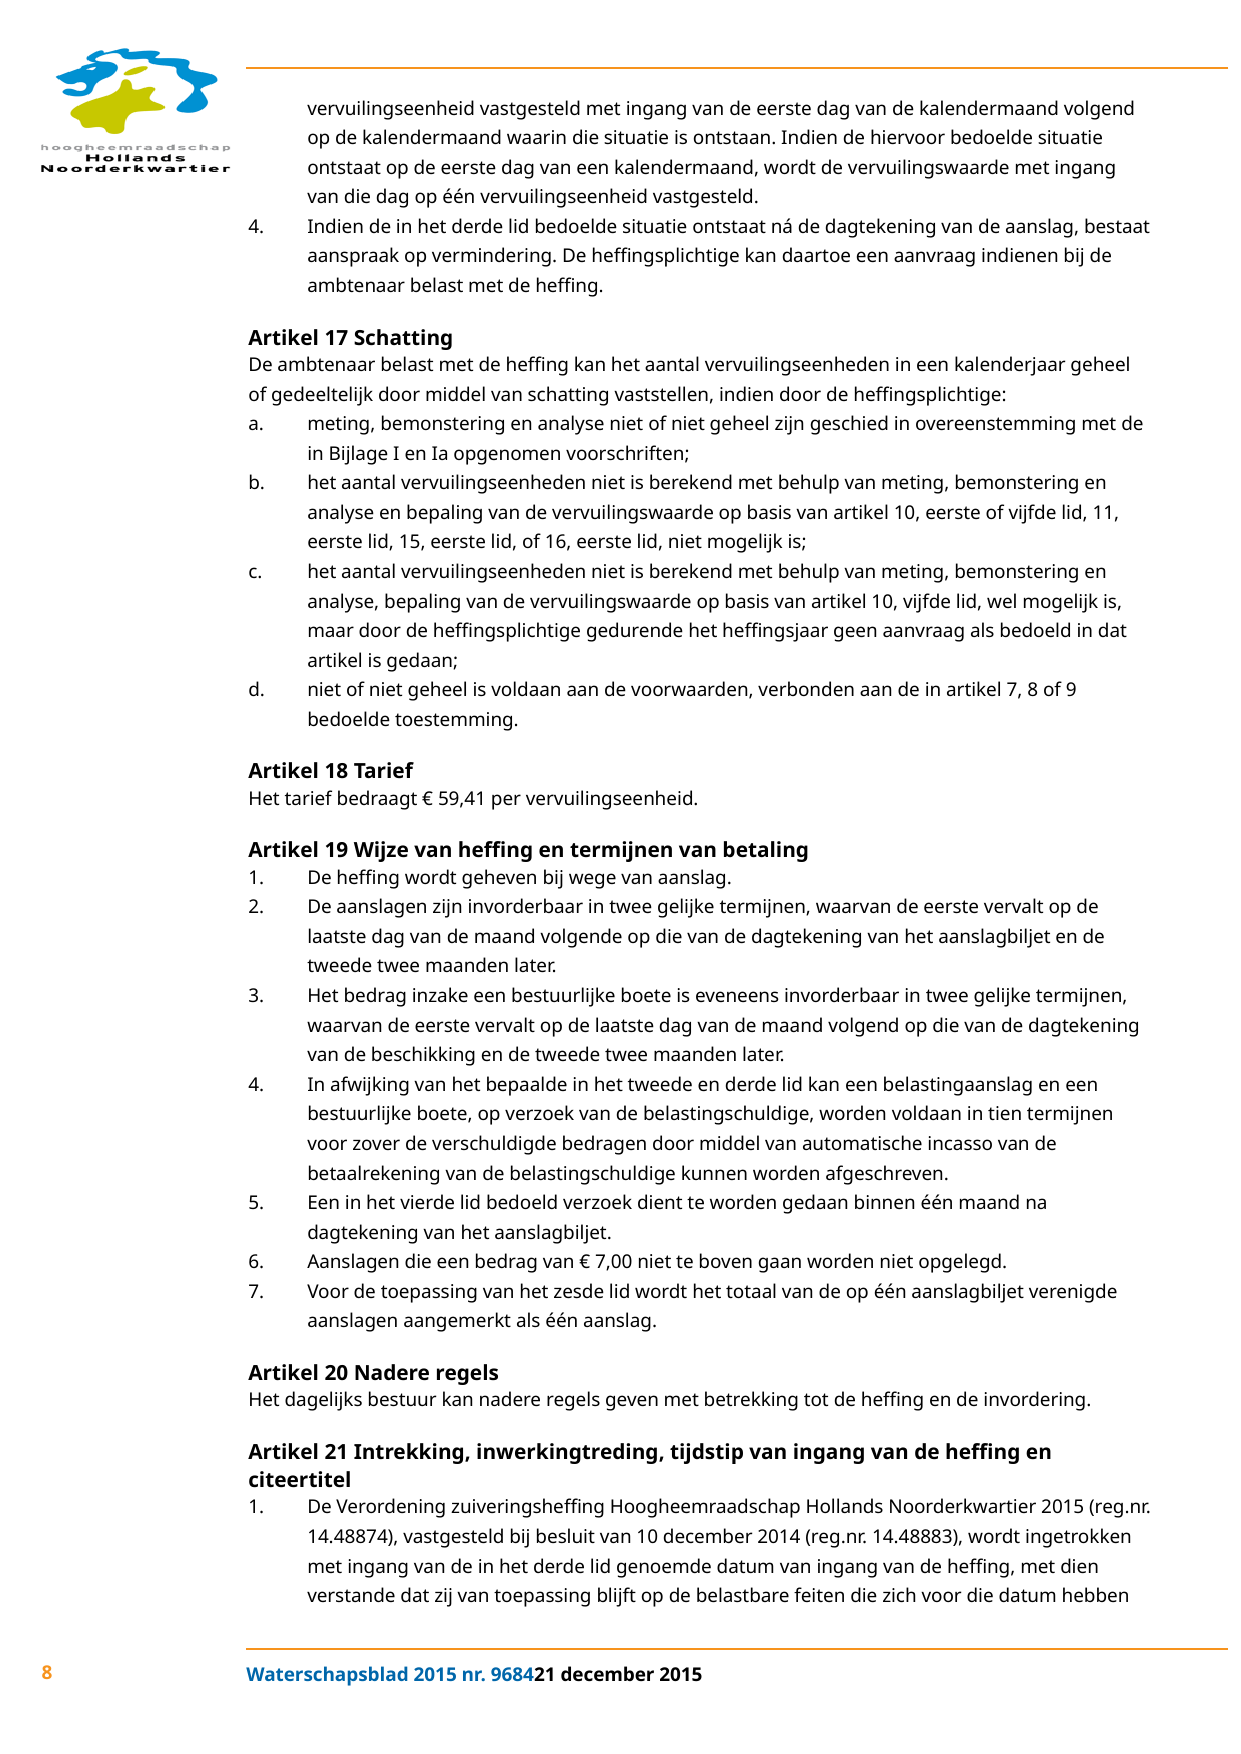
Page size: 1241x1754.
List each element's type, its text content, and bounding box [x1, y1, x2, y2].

list vervuilingseenheid vastgesteld met ingang van de eerste dag van de kalendermaand volgend op de kalendermaand waarin die situatie is ontstaan. Indien de hiervoor bedoelde situatie ontstaat op de eerste dag van een kalendermaand, wordt de vervuilingswaarde met ingang van die dag op één vervuilingseenheid vastgesteld. [248, 95, 1152, 209]
list Indien de in het derde lid bedoelde situatie ontstaat ná de dagtekening van de aanslag, bestaat aanspraak op vermindering. De heffingsplichtige kan daartoe een aanvraag indienen bij de ambtenaar belast met de heffing. [248, 213, 1152, 298]
list Het bedrag inzake een bestuurlijke boete is eveneens invorderbaar in twee gelijke termijnen, waarvan de eerste vervalt op de laatste dag van de maand volgend op die van de dagtekening van de beschikking en de tweede twee maanden later. [248, 982, 1152, 1067]
list niet of niet geheel is voldaan aan de voorwaarden, verbonden aan de in artikel 7, 8 of 9 bedoelde toestemming. [248, 677, 1152, 732]
text De ambtenaar belast met de heffing kan het aantal vervuilingseenheden in een kalenderjaar geheel of gedeeltelijk door middel van schatting vaststellen, indien door de heffingsplichtige: [248, 351, 1152, 406]
text Artikel 17 Schatting [248, 323, 1152, 351]
text Artikel 18 Tarief [248, 757, 1152, 785]
list De aanslagen zijn invorderbaar in twee gelijke termijnen, waarvan de eerste vervalt op de laatste dag van de maand volgende op die van de dagtekening van het aanslagbiljet en de tweede twee maanden later. [248, 893, 1152, 978]
list meting, bemonstering en analyse niet of niet geheel zijn geschied in overeenstemming met de in Bijlage I en Ia opgenomen voorschriften; [248, 410, 1152, 466]
text Het tarief bedraagt € 59,41 per vervuilingseenheid. [248, 785, 1152, 811]
text Artikel 19 Wijze van heffing en termijnen van betaling [248, 835, 1152, 864]
text Het dagelijks bestuur kan nadere regels geven met betrekking tot de heffing en de invordering. [248, 1386, 1152, 1412]
list Voor de toepassing van het zesde lid wordt het totaal van de op één aanslagbiljet verenigde aanslagen aangemerkt als één aanslag. [248, 1278, 1152, 1333]
list het aantal vervuilingseenheden niet is berekend met behulp van meting, bemonstering en analyse, bepaling van de vervuilingswaarde op basis van artikel 10, vijfde lid, wel mogelijk is, maar door de heffingsplichtige gedurende het heffingsjaar geen aanvraag als bedoeld in dat artikel is gedaan; [248, 558, 1152, 673]
list De heffing wordt geheven bij wege van aanslag. [248, 864, 1152, 889]
text Artikel 21 Intrekking, inwerkingtreding, tijdstip van ingang van de heffing en citeertitel [248, 1437, 1152, 1494]
picture [41, 47, 231, 172]
list Aanslagen die een bedrag van € 7,00 niet te boven gaan worden niet opgelegd. [248, 1248, 1152, 1274]
list het aantal vervuilingseenheden niet is berekend met behulp van meting, bemonstering en analyse en bepaling van de vervuilingswaarde op basis van artikel 10, eerste of vijfde lid, 11, eerste lid, 15, eerste lid, of 16, eerste lid, niet mogelijk is; [248, 469, 1152, 554]
list De Verordening zuiveringsheffing Hoogheemraadschap Hollands Noorderkwartier 2015 (reg.nr. 14.48874), vastgesteld bij besluit van 10 december 2014 (reg.nr. 14.48883), wordt ingetrokken met ingang van de in het derde lid genoemde datum van ingang van de heffing, met dien verstande dat zij van toepassing blijft op de belastbare feiten die zich voor die datum hebben [248, 1494, 1152, 1608]
list In afwijking van het bepaalde in het tweede en derde lid kan een belastingaanslag en een bestuurlijke boete, op verzoek van de belastingschuldige, worden voldaan in tien termijnen voor zover de verschuldigde bedragen door middel van automatische incasso van de betaalrekening van de belastingschuldige kunnen worden afgeschreven. [248, 1071, 1152, 1185]
list Een in het vierde lid bedoeld verzoek dient te worden gedaan binnen één maand na dagtekening van het aanslagbiljet. [248, 1189, 1152, 1244]
text Artikel 20 Nadere regels [248, 1358, 1152, 1386]
